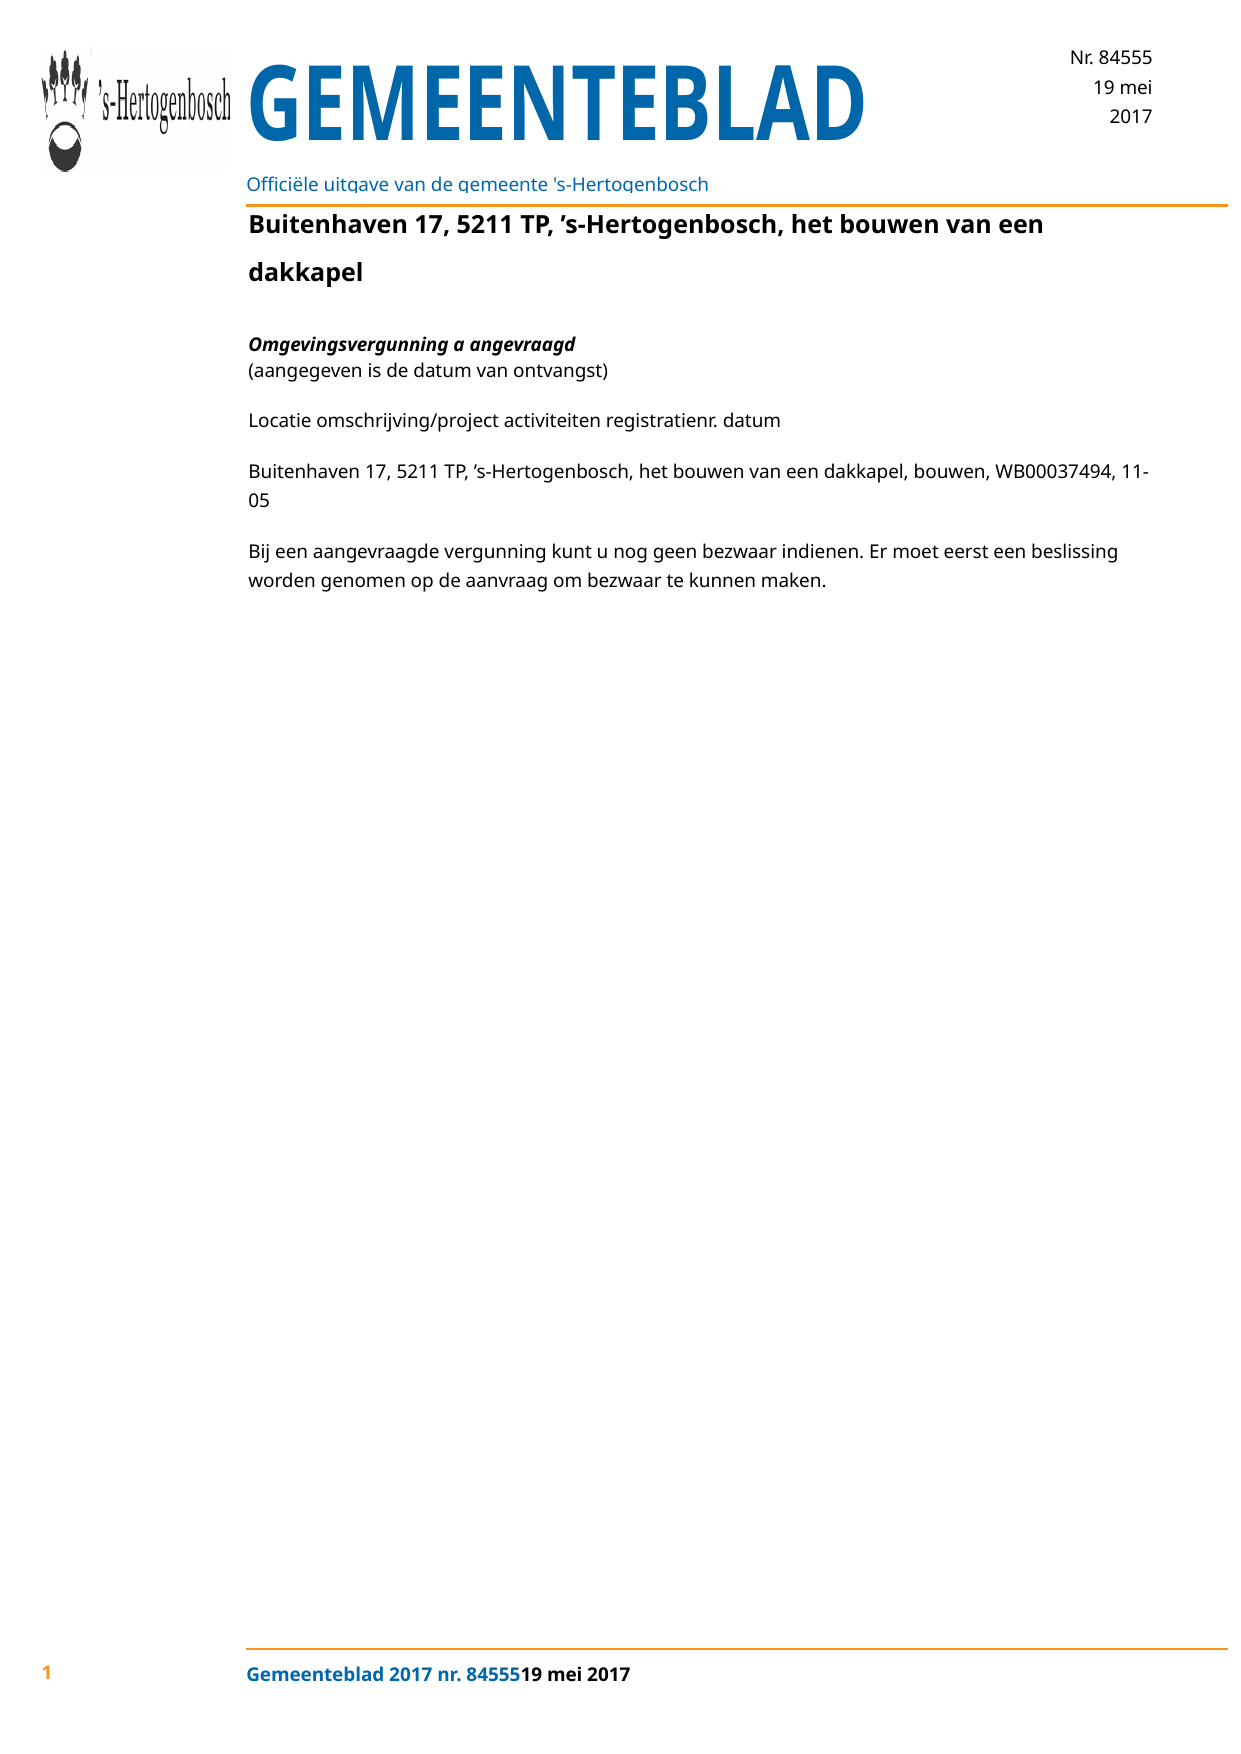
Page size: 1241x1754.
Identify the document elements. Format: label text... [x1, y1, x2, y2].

picture [41, 47, 231, 172]
text Buitenhaven 17, 5211 TP, ’s-Hertogenbosch, het bouwen van een dakkapel, bouwen, WB00037494, 11-05 [248, 458, 1152, 513]
text (aangegeven is de datum van ontvangst) [248, 357, 1152, 383]
text Omgevingsvergunning a angevraagd [248, 331, 1152, 357]
text Bij een aangevraagde vergunning kunt u nog geen bezwaar indienen. Er moet eerst een beslissing worden genomen op de aanvraag om bezwaar te kunnen maken. [248, 538, 1152, 593]
text Locatie omschrijving/project activiteiten registratienr. datum [248, 408, 1152, 433]
text Buitenhaven 17, 5211 TP, ’s-Hertogenbosch, het bouwen van een dakkapel [248, 207, 1152, 288]
